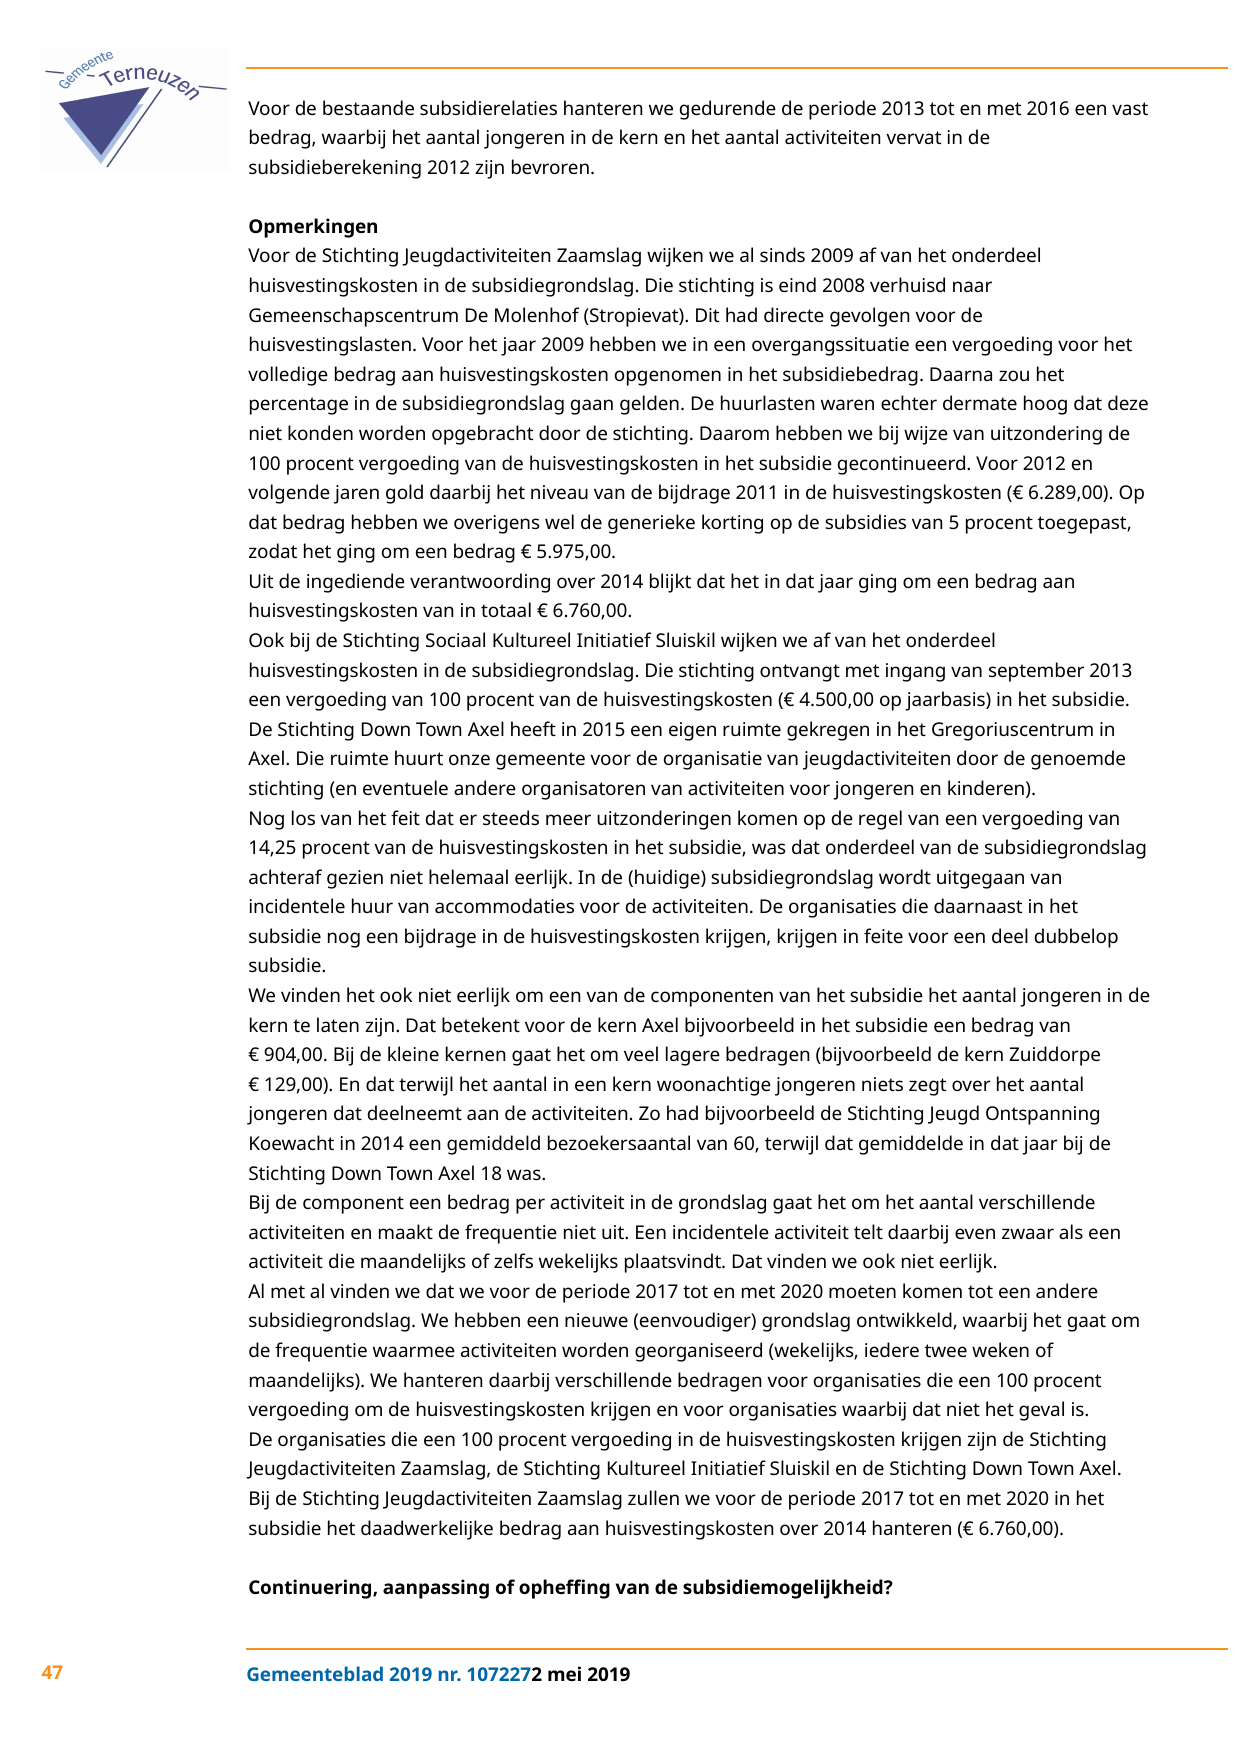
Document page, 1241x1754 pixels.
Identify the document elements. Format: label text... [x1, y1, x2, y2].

text De organisaties die een 100 procent vergoeding in de huisvestingskosten krijgen zijn de Stichting Jeugdactiviteiten Zaamslag, de Stichting Kultureel Initiatief Sluiskil en de Stichting Down Town Axel. [248, 1426, 1152, 1481]
text De Stichting Down Town Axel heeft in 2015 een eigen ruimte gekregen in het Gregoriuscentrum in Axel. Die ruimte huurt onze gemeente voor de organisatie van jeugdactiviteiten door de genoemde stichting (en eventuele andere organisatoren van activiteiten voor jongeren en kinderen). [248, 716, 1152, 801]
text Voor de Stichting Jeugdactiviteiten Zaamslag wijken we al sinds 2009 af van het onderdeel huisvestingskosten in de subsidiegrondslag. Die stichting is eind 2008 verhuisd naar Gemeenschapscentrum De Molenhof (Stropievat). Dit had directe gevolgen voor de huisvestingslasten. Voor het jaar 2009 hebben we in een overgangssituatie een vergoeding voor het volledige bedrag aan huisvestingskosten opgenomen in het subsidiebedrag. Daarna zou het percentage in de subsidiegrondslag gaan gelden. De huurlasten waren echter dermate hoog dat deze niet konden worden opgebracht door de stichting. Daarom hebben we bij wijze van uitzondering de 100 procent vergoeding van de huisvestingskosten in het subsidie gecontinueerd. Voor 2012 en volgende jaren gold daarbij het niveau van de bijdrage 2011 in de huisvestingskosten (€ 6.289,00). Op dat bedrag hebben we overigens wel de generieke korting op de subsidies van 5 procent toegepast, zodat het ging om een bedrag € 5.975,00. [248, 243, 1152, 564]
text € 129,00). En dat terwijl het aantal in een kern woonachtige jongeren niets zegt over het aantal jongeren dat deelneemt aan de activiteiten. Zo had bijvoorbeeld de Stichting Jeugd Ontspanning Koewacht in 2014 een gemiddeld bezoekersaantal van 60, terwijl dat gemiddelde in dat jaar bij de Stichting Down Town Axel 18 was. [248, 1071, 1152, 1186]
text Continuering, aanpassing of opheffing van de subsidiemogelijkheid? [248, 1574, 1152, 1600]
text Opmerkingen [248, 213, 1152, 239]
picture [41, 47, 231, 172]
text Bij de component een bedrag per activiteit in de grondslag gaat het om het aantal verschillende activiteiten en maakt de frequentie niet uit. Een incidentele activiteit telt daarbij even zwaar als een activiteit die maandelijks of zelfs wekelijks plaatsvindt. Dat vinden we ook niet eerlijk. [248, 1189, 1152, 1274]
text Nog los van het feit dat er steeds meer uitzonderingen komen op de regel van een vergoeding van 14,25 procent van de huisvestingskosten in het subsidie, was dat onderdeel van de subsidiegrondslag achteraf gezien niet helemaal eerlijk. In de (huidige) subsidiegrondslag wordt uitgegaan van incidentele huur van accommodaties voor de activiteiten. De organisaties die daarnaast in het subsidie nog een bijdrage in de huisvestingskosten krijgen, krijgen in feite voor een deel dubbelop subsidie. [248, 805, 1152, 978]
text Ook bij de Stichting Sociaal Kultureel Initiatief Sluiskil wijken we af van het onderdeel huisvestingskosten in de subsidiegrondslag. Die stichting ontvangt met ingang van september 2013 een vergoeding van 100 procent van de huisvestingskosten (€ 4.500,00 op jaarbasis) in het subsidie. [248, 627, 1152, 712]
text Bij de Stichting Jeugdactiviteiten Zaamslag zullen we voor de periode 2017 tot en met 2020 in het subsidie het daadwerkelijke bedrag aan huisvestingskosten over 2014 hanteren (€ 6.760,00). [248, 1485, 1152, 1541]
text Uit de ingediende verantwoording over 2014 blijkt dat het in dat jaar ging om een bedrag aan huisvestingskosten van in totaal € 6.760,00. [248, 568, 1152, 623]
text € 904,00. Bij de kleine kernen gaat het om veel lagere bedragen (bijvoorbeeld de kern Zuiddorpe [248, 1041, 1152, 1067]
text Al met al vinden we dat we voor de periode 2017 tot en met 2020 moeten komen tot een andere subsidiegrondslag. We hebben een nieuwe (eenvoudiger) grondslag ontwikkeld, waarbij het gaat om de frequentie waarmee activiteiten worden georganiseerd (wekelijks, iedere twee weken of maandelijks). We hanteren daarbij verschillende bedragen voor organisaties die een 100 procent vergoeding om de huisvestingskosten krijgen en voor organisaties waarbij dat niet het geval is. [248, 1278, 1152, 1422]
text Voor de bestaande subsidierelaties hanteren we gedurende de periode 2013 tot en met 2016 een vast bedrag, waarbij het aantal jongeren in de kern en het aantal activiteiten vervat in de subsidieberekening 2012 zijn bevroren. [248, 95, 1152, 180]
text We vinden het ook niet eerlijk om een van de componenten van het subsidie het aantal jongeren in de kern te laten zijn. Dat betekent voor de kern Axel bijvoorbeeld in het subsidie een bedrag van [248, 982, 1152, 1038]
